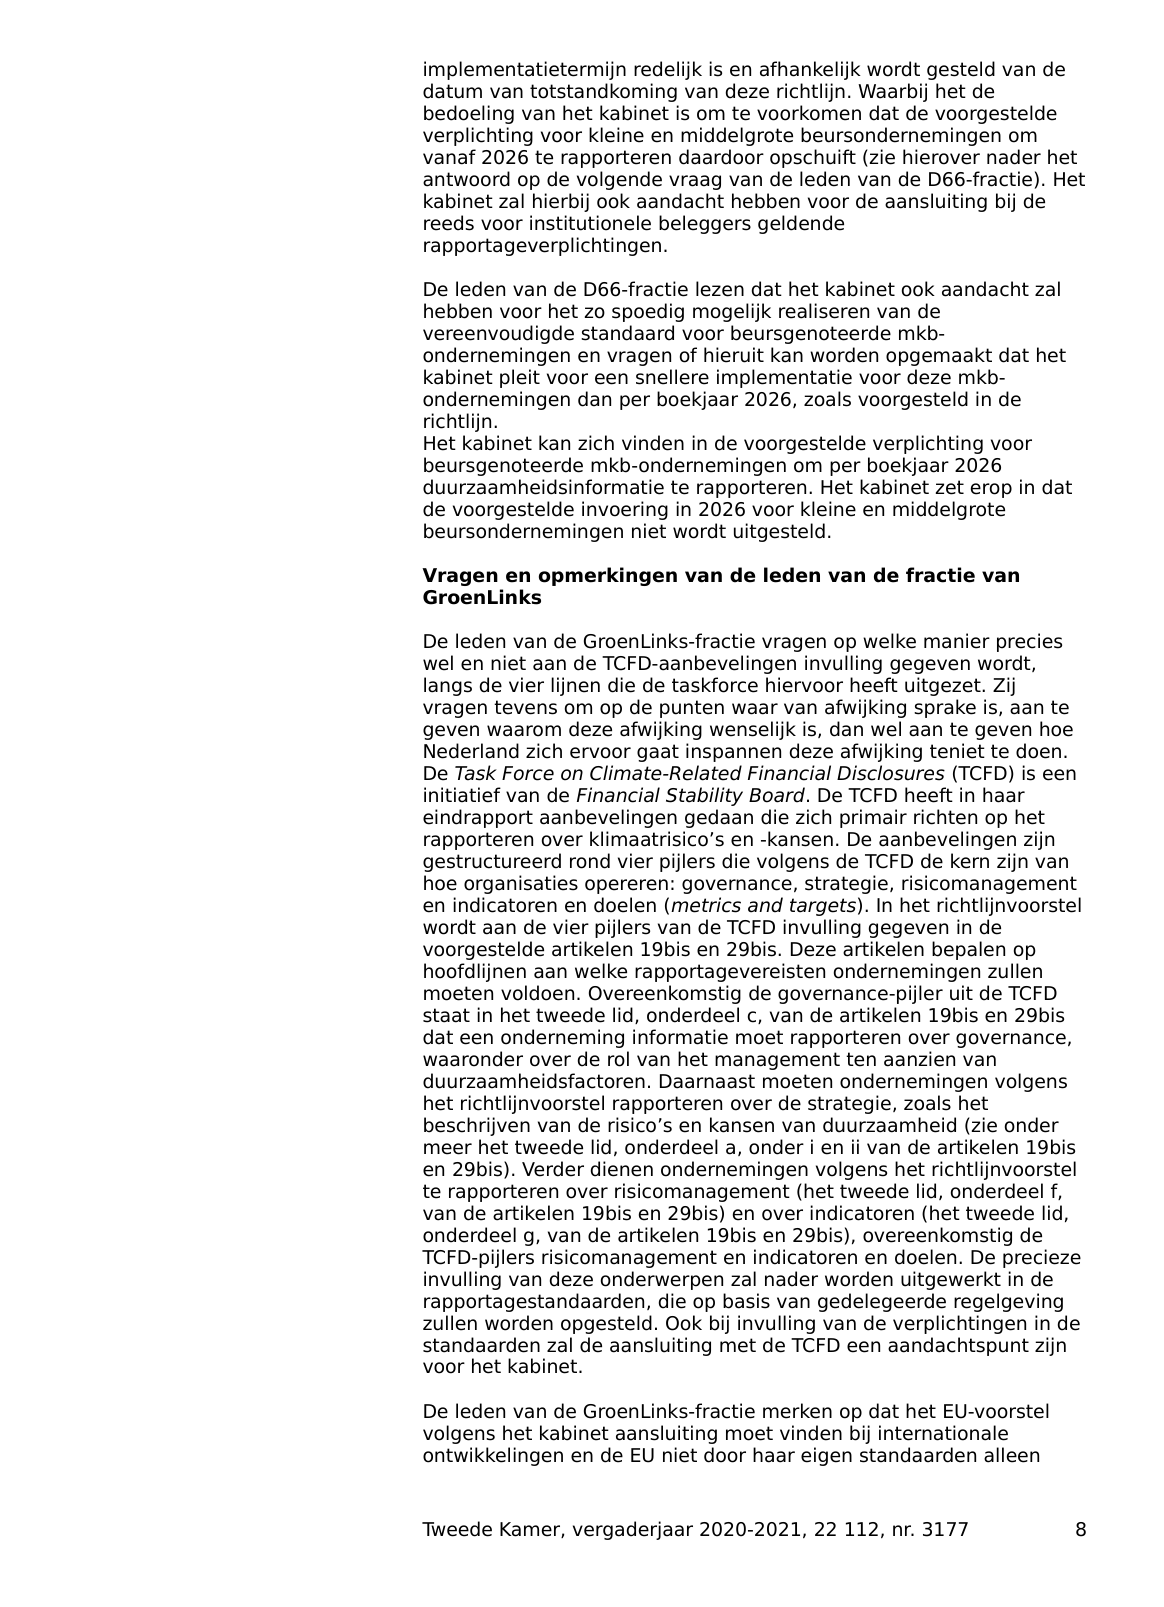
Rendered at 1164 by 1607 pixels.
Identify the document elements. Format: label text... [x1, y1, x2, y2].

text Het kabinet kan zich vinden in de voorgestelde verplichting voor beursgenoteerde mkb-ondernemingen om per boekjaar 2026 duurzaamheidsinformatie te rapporteren. Het kabinet zet erop in dat de voorgestelde invoering in 2026 voor kleine en middelgrote beursondernemingen niet wordt uitgesteld. [422, 433, 1087, 543]
text De Task Force on Climate-Related Financial Disclosures (TCFD) is een initiatief van de Financial Stability Board. De TCFD heeft in haar eindrapport aanbevelingen gedaan die zich primair richten op het rapporteren over klimaatrisico’s en -kansen. De aanbevelingen zijn gestructureerd rond vier pijlers die volgens de TCFD de kern zijn van hoe organisaties opereren: governance, strategie, risicomanagement en indicatoren en doelen (metrics and targets). In het richtlijnvoorstel wordt aan de vier pijlers van de TCFD invulling gegeven in de voorgestelde artikelen 19bis en 29bis. Deze artikelen bepalen op hoofdlijnen aan welke rapportagevereisten ondernemingen zullen moeten voldoen. Overeenkomstig de governance-pijler uit de TCFD staat in het tweede lid, onderdeel c, van de artikelen 19bis en 29bis dat een onderneming informatie moet rapporteren over governance, waaronder over de rol van het management ten aanzien van duurzaamheidsfactoren. Daarnaast moeten ondernemingen volgens het richtlijnvoorstel rapporteren over de strategie, zoals het beschrijven van de risico’s en kansen van duurzaamheid (zie onder meer het tweede lid, onderdeel a, onder i en ii van de artikelen 19bis en 29bis). Verder dienen ondernemingen volgens het richtlijnvoorstel te rapporteren over risicomanagement (het tweede lid, onderdeel f, van de artikelen 19bis en 29bis) en over indicatoren (het tweede lid, onderdeel g, van de artikelen 19bis en 29bis), overeenkomstig de TCFD-pijlers risicomanagement en indicatoren en doelen. De precieze invulling van deze onderwerpen zal nader worden uitgewerkt in de rapportagestandaarden, die op basis van gedelegeerde regelgeving zullen worden opgesteld. Ook bij invulling van de verplichtingen in de standaarden zal de aansluiting met de TCFD een aandachtspunt zijn voor het kabinet. [422, 763, 1087, 1378]
subtitle Vragen en opmerkingen van de leden van de fractie van GroenLinks [422, 565, 1087, 609]
text implementatietermijn redelijk is en afhankelijk wordt gesteld van de datum van totstandkoming van deze richtlijn. Waarbij het de bedoeling van het kabinet is om te voorkomen dat de voorgestelde verplichting voor kleine en middelgrote beursondernemingen om vanaf 2026 te rapporteren daardoor opschuift (zie hierover nader het antwoord op de volgende vraag van de leden van de D66-fractie). Het kabinet zal hierbij ook aandacht hebben voor de aansluiting bij de reeds voor institutionele beleggers geldende rapportageverplichtingen. [422, 59, 1087, 257]
text De leden van de D66-fractie lezen dat het kabinet ook aandacht zal hebben voor het zo spoedig mogelijk realiseren van de vereenvoudigde standaard voor beursgenoteerde mkb-ondernemingen en vragen of hieruit kan worden opgemaakt dat het kabinet pleit voor een snellere implementatie voor deze mkb-ondernemingen dan per boekjaar 2026, zoals voorgesteld in de richtlijn. [422, 279, 1087, 433]
text De leden van de GroenLinks-fractie vragen op welke manier precies wel en niet aan de TCFD-aanbevelingen invulling gegeven wordt, langs de vier lijnen die de taskforce hiervoor heeft uitgezet. Zij vragen tevens om op de punten waar van afwijking sprake is, aan te geven waarom deze afwijking wenselijk is, dan wel aan te geven hoe Nederland zich ervoor gaat inspannen deze afwijking teniet te doen. [422, 631, 1087, 763]
text De leden van de GroenLinks-fractie merken op dat het EU-voorstel volgens het kabinet aansluiting moet vinden bij internationale ontwikkelingen en de EU niet door haar eigen standaarden alleen [422, 1401, 1087, 1467]
